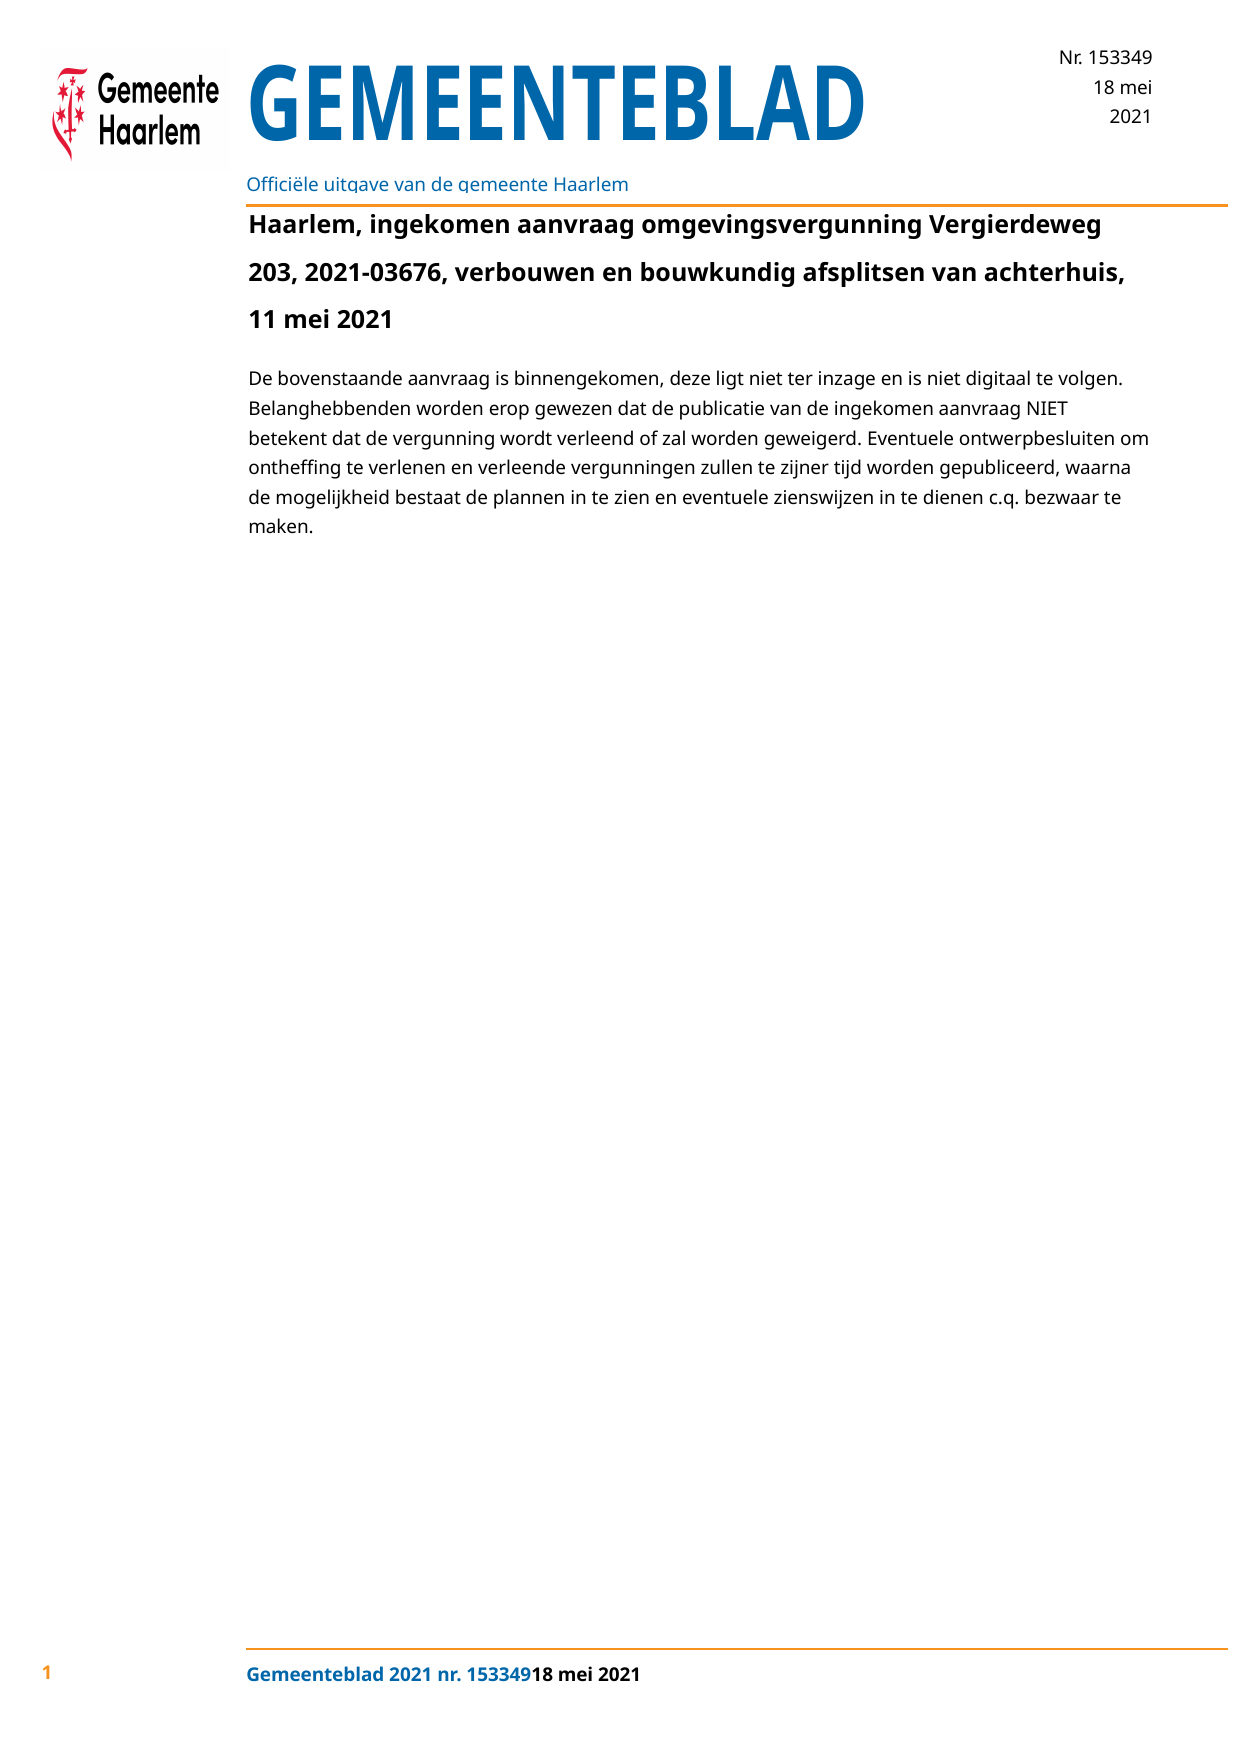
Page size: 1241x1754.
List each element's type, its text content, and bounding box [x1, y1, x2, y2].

text De bovenstaande aanvraag is binnengekomen, deze ligt niet ter inzage en is niet digitaal te volgen. Belanghebbenden worden erop gewezen dat de publicatie van de ingekomen aanvraag NIET betekent dat de vergunning wordt verleend of zal worden geweigerd. Eventuele ontwerpbesluiten om ontheffing te verlenen en verleende vergunningen zullen te zijner tijd worden gepubliceerd, waarna de mogelijkheid bestaat de plannen in te zien en eventuele zienswijzen in te dienen c.q. bezwaar te maken. [248, 366, 1152, 539]
text Haarlem, ingekomen aanvraag omgevingsvergunning Vergierdeweg 203, 2021-03676, verbouwen en bouwkundig afsplitsen van achterhuis, 11 mei 2021 [248, 207, 1152, 336]
picture [41, 47, 231, 172]
